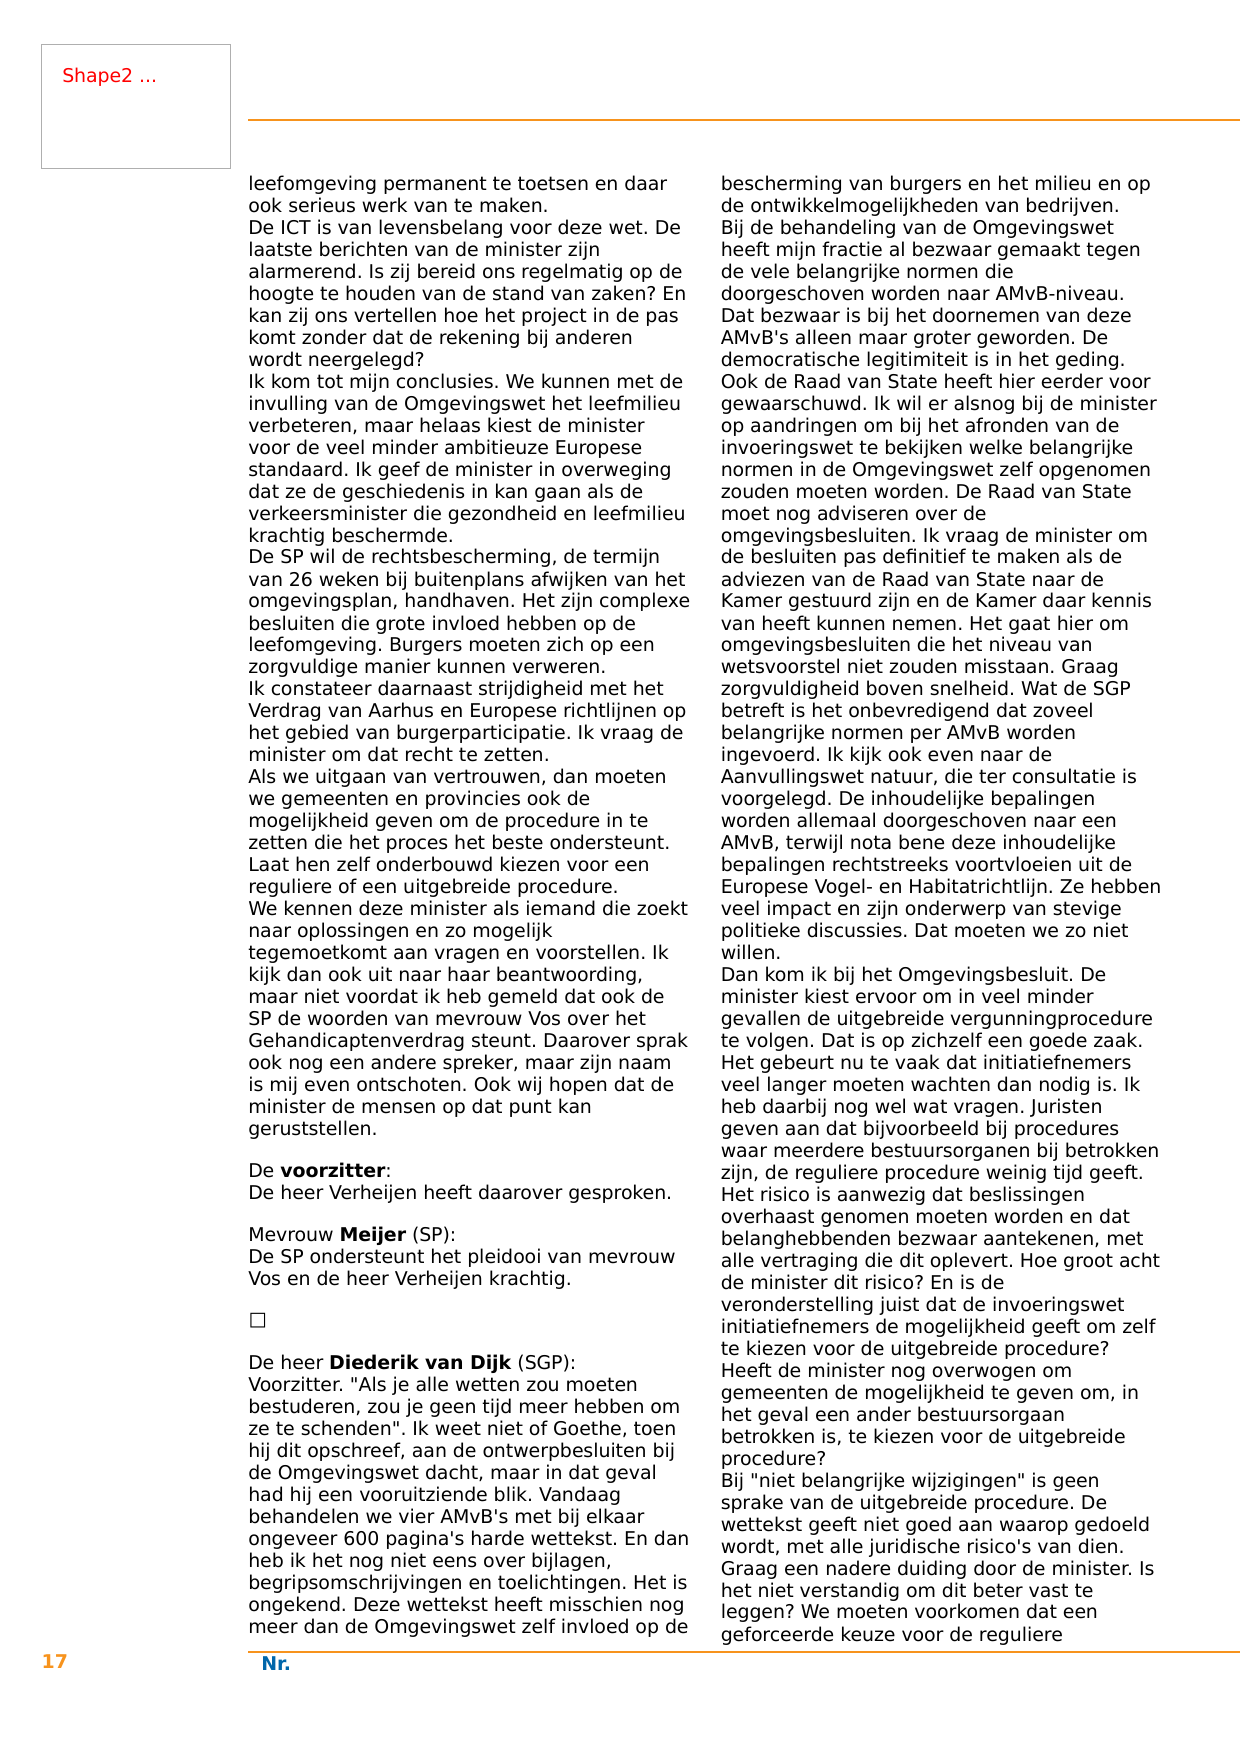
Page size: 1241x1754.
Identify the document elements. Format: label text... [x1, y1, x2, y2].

text Mevrouw Meijer (SP): [248, 1224, 691, 1246]
text Dan kom ik bij het Omgevingsbesluit. De minister kiest ervoor om in veel minder gevallen de uitgebreide vergunningprocedure te volgen. Dat is op zichzelf een goede zaak. Het gebeurt nu te vaak dat initiatiefnemers veel langer moeten wachten dan nodig is. Ik heb daarbij nog wel wat vragen. Juristen geven aan dat bijvoorbeeld bij procedures waar meerdere bestuursorganen bij betrokken zijn, de reguliere procedure weinig tijd geeft. Het risico is aanwezig dat beslissingen overhaast genomen moeten worden en dat belanghebbenden bezwaar aantekenen, met alle vertraging die dit oplevert. Hoe groot acht de minister dit risico? En is de veronderstelling juist dat de invoeringswet initiatiefnemers de mogelijkheid geeft om zelf te kiezen voor de uitgebreide procedure? Heeft de minister nog overwogen om gemeenten de mogelijkheid te geven om, in het geval een ander bestuursorgaan betrokken is, te kiezen voor de uitgebreide procedure? [721, 964, 1163, 1469]
text De heer Diederik van Dijk (SGP): [248, 1352, 691, 1374]
text De ICT is van levensbelang voor deze wet. De laatste berichten van de minister zijn alarmerend. Is zij bereid ons regelmatig op de hoogte te houden van de stand van zaken? En kan zij ons vertellen hoe het project in de pas komt zonder dat de rekening bij anderen wordt neergelegd? [248, 217, 691, 371]
text bescherming van burgers en het milieu en op de ontwikkelmogelijkheden van bedrijven. [721, 173, 1163, 217]
text De SP ondersteunt het pleidooi van mevrouw Vos en de heer Verheijen krachtig. [248, 1246, 691, 1290]
text De heer Verheijen heeft daarover gesproken. [248, 1182, 691, 1204]
text Ik kom tot mijn conclusies. We kunnen met de invulling van de Omgevingswet het leefmilieu verbeteren, maar helaas kiest de minister voor de veel minder ambitieuze Europese standaard. Ik geef de minister in overweging dat ze de geschiedenis in kan gaan als de verkeersminister die gezondheid en leefmilieu krachtig beschermde. [248, 371, 691, 546]
text We kennen deze minister als iemand die zoekt naar oplossingen en zo mogelijk tegemoetkomt aan vragen en voorstellen. Ik kijk dan ook uit naar haar beantwoording, maar niet voordat ik heb gemeld dat ook de SP de woorden van mevrouw Vos over het Gehandicaptenverdrag steunt. Daarover sprak ook nog een andere spreker, maar zijn naam is mij even ontschoten. Ook wij hopen dat de minister de mensen op dat punt kan geruststellen. [248, 898, 691, 1140]
text De voorzitter: [248, 1160, 691, 1182]
text Ik constateer daarnaast strijdigheid met het Verdrag van Aarhus en Europese richtlijnen op het gebied van burgerparticipatie. Ik vraag de minister om dat recht te zetten. [248, 678, 691, 766]
text Bij de behandeling van de Omgevingswet heeft mijn fractie al bezwaar gemaakt tegen de vele belangrijke normen die doorgeschoven worden naar AMvB-niveau. Dat bezwaar is bij het doornemen van deze AMvB's alleen maar groter geworden. De democratische legitimiteit is in het geding. Ook de Raad van State heeft hier eerder voor gewaarschuwd. Ik wil er alsnog bij de minister op aandringen om bij het afronden van de invoeringswet te bekijken welke belangrijke normen in de Omgevingswet zelf opgenomen zouden moeten worden. De Raad van State moet nog adviseren over de omgevingsbesluiten. Ik vraag de minister om de besluiten pas definitief te maken als de adviezen van de Raad van State naar de Kamer gestuurd zijn en de Kamer daar kennis van heeft kunnen nemen. Het gaat hier om omgevingsbesluiten die het niveau van wetsvoorstel niet zouden misstaan. Graag zorgvuldigheid boven snelheid. Wat de SGP betreft is het onbevredigend dat zoveel belangrijke normen per AMvB worden ingevoerd. Ik kijk ook even naar de Aanvullingswet natuur, die ter consultatie is voorgelegd. De inhoudelijke bepalingen worden allemaal doorgeschoven naar een AMvB, terwijl nota bene deze inhoudelijke bepalingen rechtstreeks voortvloeien uit de Europese Vogel- en Habitatrichtlijn. Ze hebben veel impact en zijn onderwerp van stevige politieke discussies. Dat moeten we zo niet willen. [721, 217, 1163, 964]
text Bij "niet belangrijke wijzigingen" is geen sprake van de uitgebreide procedure. De wettekst geeft niet goed aan waarop gedoeld wordt, met alle juridische risico's van dien. Graag een nadere duiding door de minister. Is het niet verstandig om dit beter vast te leggen? We moeten voorkomen dat een geforceerde keuze voor de reguliere [721, 1469, 1163, 1645]
text Als we uitgaan van vertrouwen, dan moeten we gemeenten en provincies ook de mogelijkheid geven om de procedure in te zetten die het proces het beste ondersteunt. Laat hen zelf onderbouwd kiezen voor een reguliere of een uitgebreide procedure. [248, 766, 691, 898]
text De SP wil de rechtsbescherming, de termijn van 26 weken bij buitenplans afwijken van het omgevingsplan, handhaven. Het zijn complexe besluiten die grote invloed hebben op de leefomgeving. Burgers moeten zich op een zorgvuldige manier kunnen verweren. [248, 546, 691, 678]
text ⬜ [248, 1310, 691, 1332]
text leefomgeving permanent te toetsen en daar ook serieus werk van te maken. [248, 173, 691, 217]
text Voorzitter. "Als je alle wetten zou moeten bestuderen, zou je geen tijd meer hebben om ze te schenden". Ik weet niet of Goethe, toen hij dit opschreef, aan de ontwerpbesluiten bij de Omgevingswet dacht, maar in dat geval had hij een vooruitziende blik. Vandaag behandelen we vier AMvB's met bij elkaar ongeveer 600 pagina's harde wettekst. En dan heb ik het nog niet eens over bijlagen, begripsomschrijvingen en toelichtingen. Het is ongekend. Deze wettekst heeft misschien nog meer dan de Omgevingswet zelf invloed op de [248, 1374, 691, 1637]
